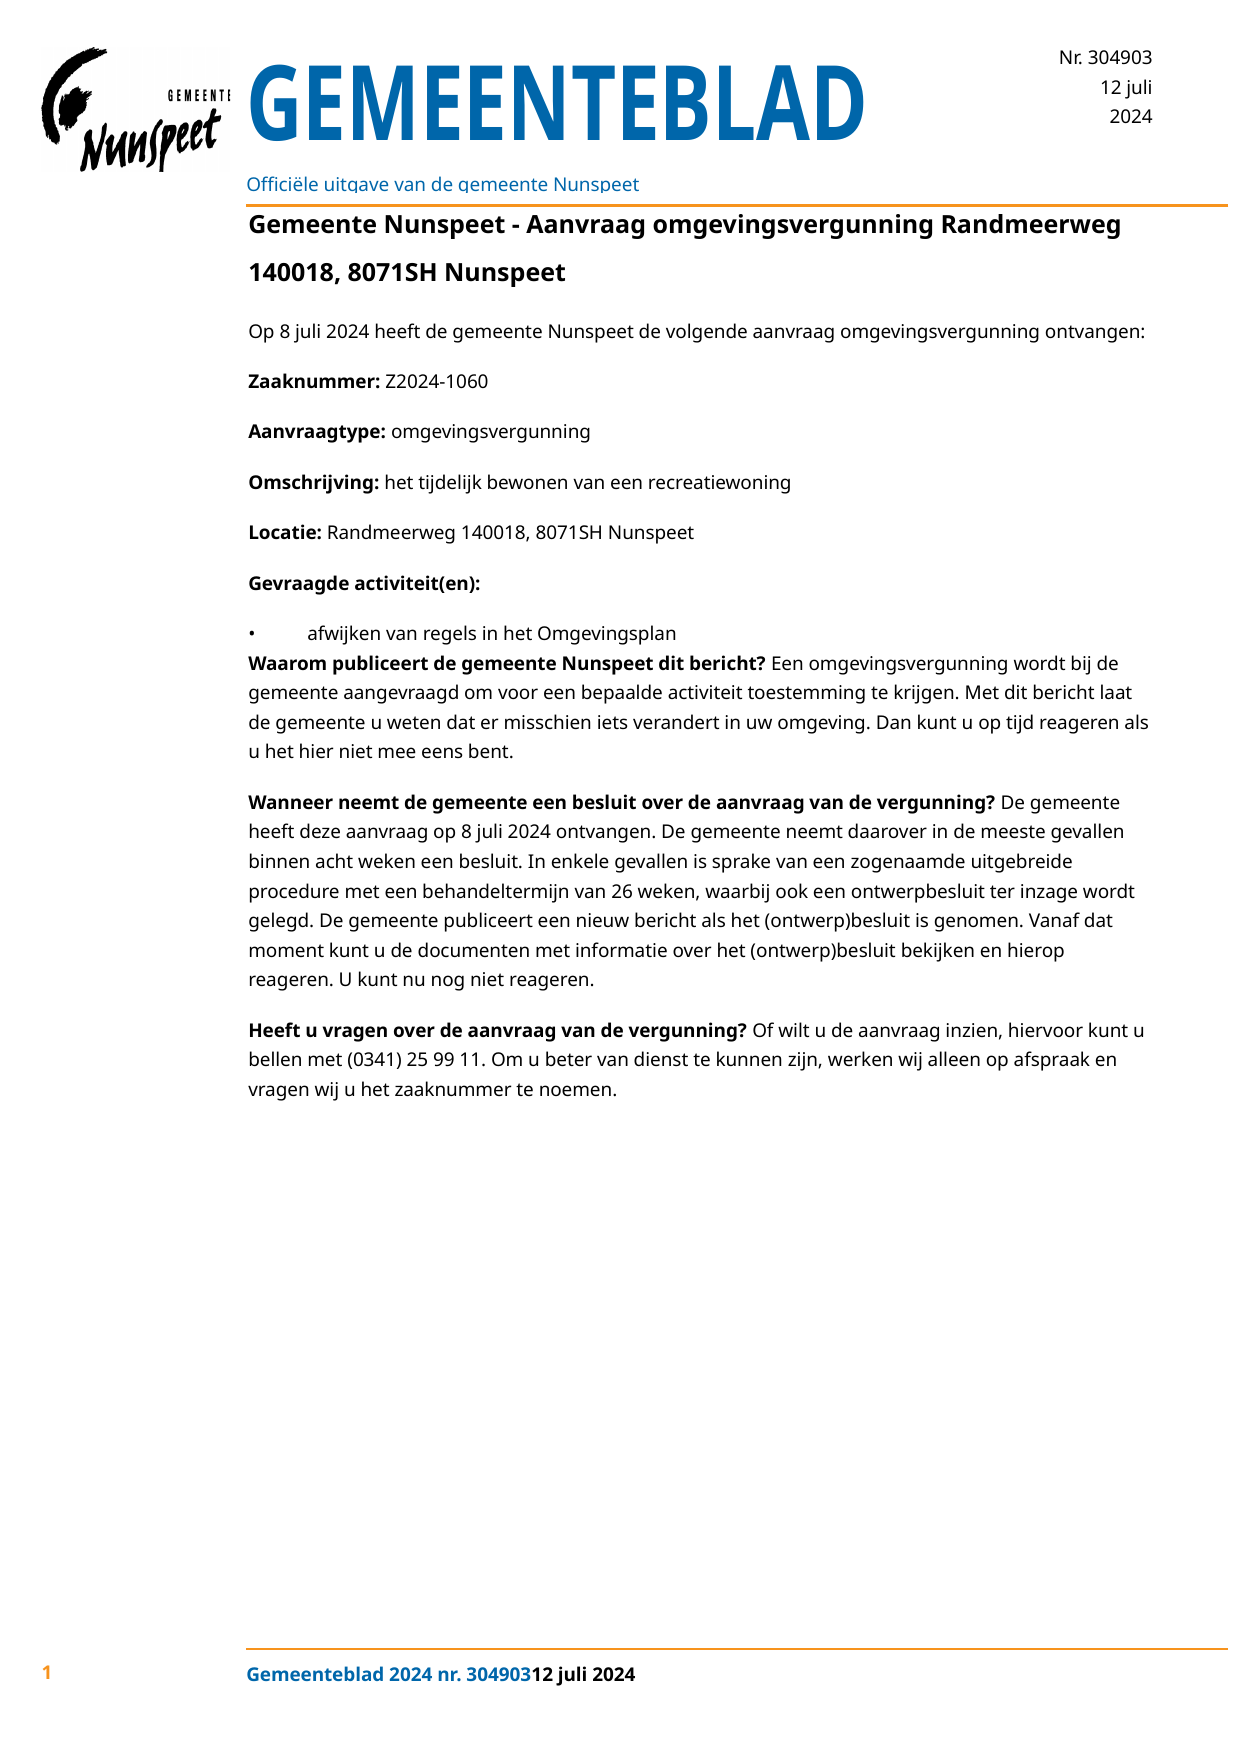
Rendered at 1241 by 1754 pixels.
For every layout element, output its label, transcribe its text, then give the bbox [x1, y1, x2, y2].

text Gevraagde activiteit(en): [248, 570, 1152, 596]
text Aanvraagtype: omgevingsvergunning [248, 419, 1152, 444]
list afwijken van regels in het Omgevingsplan [248, 620, 1152, 646]
text Waarom publiceert de gemeente Nunspeet dit bericht? Een omgevingsvergunning wordt bij de gemeente aangevraagd om voor een bepaalde activiteit toestemming te krijgen. Met dit bericht laat de gemeente u weten dat er misschien iets verandert in uw omgeving. Dan kunt u op tijd reageren als u het hier niet mee eens bent. [248, 650, 1152, 764]
text Locatie: Randmeerweg 140018, 8071SH Nunspeet [248, 519, 1152, 545]
picture [41, 47, 231, 172]
text Wanneer neemt de gemeente een besluit over de aanvraag van de vergunning? De gemeente heeft deze aanvraag op 8 juli 2024 ontvangen. De gemeente neemt daarover in de meeste gevallen binnen acht weken een besluit. In enkele gevallen is sprake van een zogenaamde uitgebreide procedure met een behandeltermijn van 26 weken, waarbij ook een ontwerpbesluit ter inzage wordt gelegd. De gemeente publiceert een nieuw bericht als het (ontwerp)besluit is genomen. Vanaf dat moment kunt u de documenten met informatie over het (ontwerp)besluit bekijken en hierop reageren. U kunt nu nog niet reageren. [248, 789, 1152, 992]
text Heeft u vragen over de aanvraag van de vergunning? Of wilt u de aanvraag inzien, hiervoor kunt u bellen met (0341) 25 99 11. Om u beter van dienst te kunnen zijn, werken wij alleen op afspraak en vragen wij u het zaaknummer te noemen. [248, 1017, 1152, 1102]
text Zaaknummer: Z2024-1060 [248, 368, 1152, 394]
text Omschrijving: het tijdelijk bewonen van een recreatiewoning [248, 469, 1152, 495]
text Gemeente Nunspeet - Aanvraag omgevingsvergunning Randmeerweg 140018, 8071SH Nunspeet [248, 207, 1152, 288]
text Op 8 juli 2024 heeft de gemeente Nunspeet de volgende aanvraag omgevingsvergunning ontvangen: [248, 318, 1152, 344]
